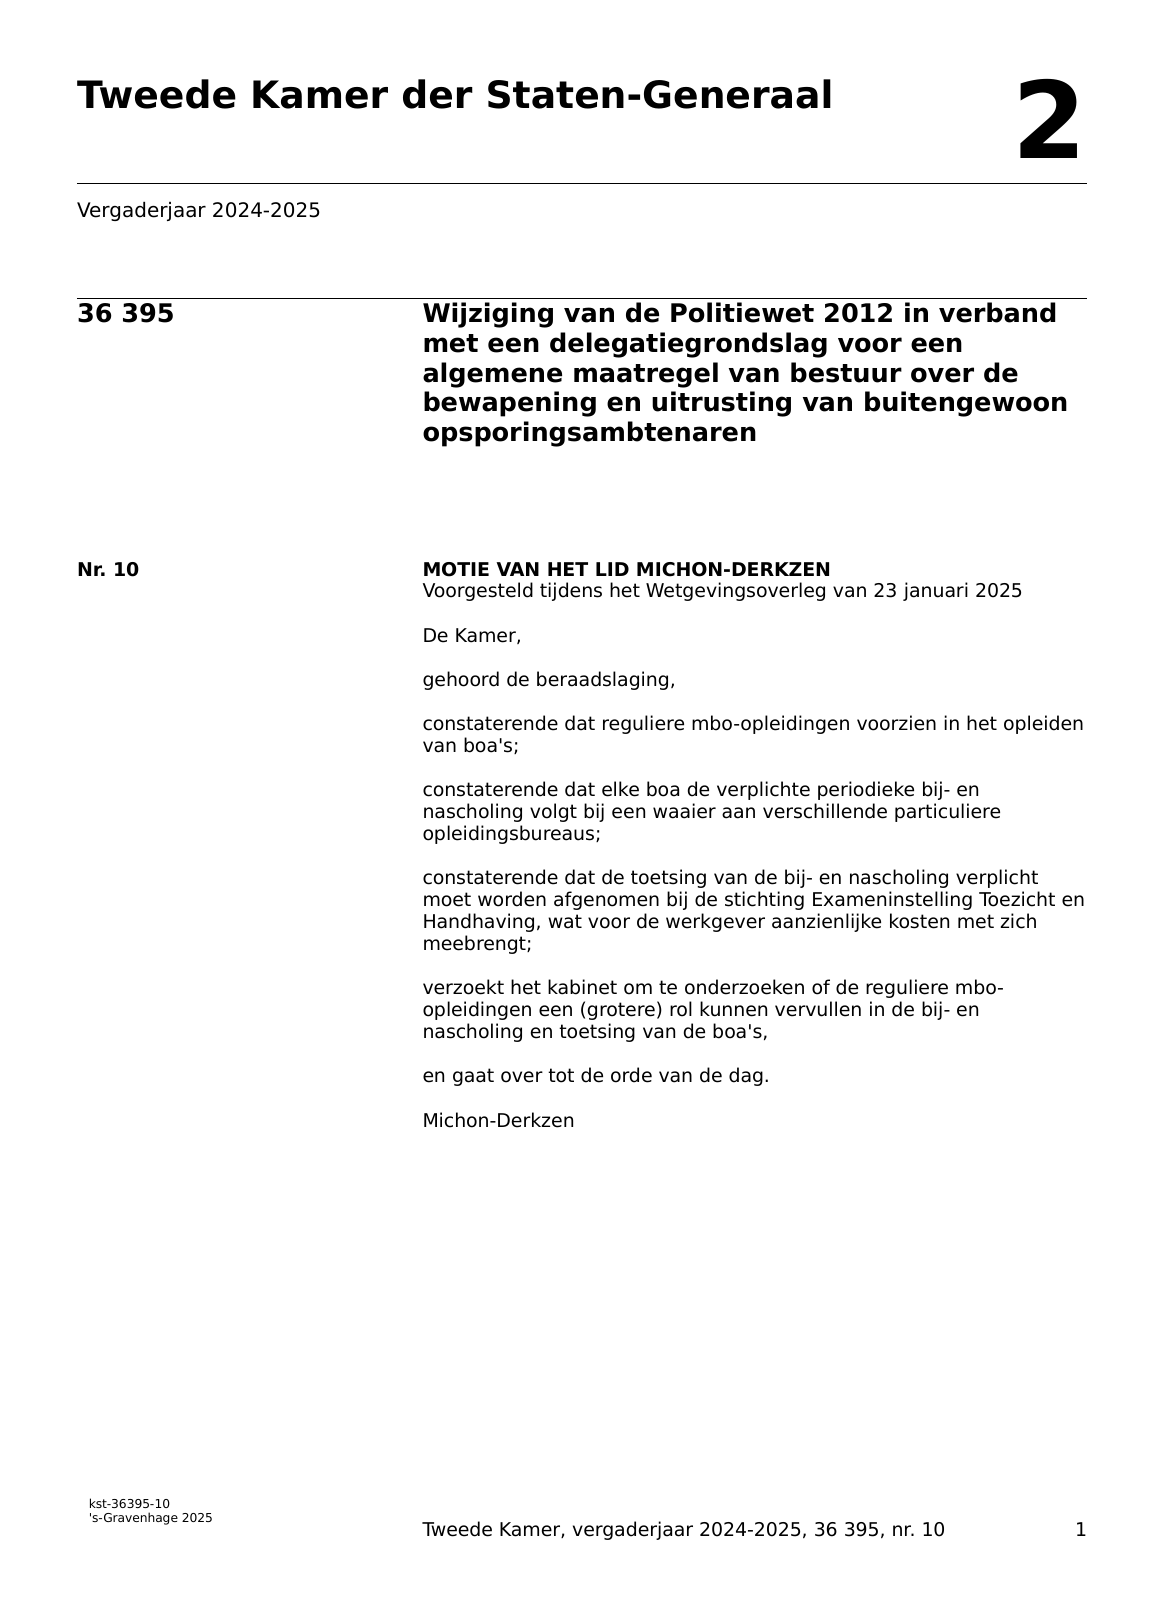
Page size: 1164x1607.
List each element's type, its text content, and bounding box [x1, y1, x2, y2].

text verzoekt het kabinet om te onderzoeken of de reguliere mbo-opleidingen een (grotere) rol kunnen vervullen in de bij- en nascholing en toetsing van de boa's, [422, 977, 1087, 1043]
text constaterende dat reguliere mbo-opleidingen voorzien in het opleiden van boa's; [422, 713, 1087, 757]
subtitle 36 395 Wijziging van de Politiewet 2012 in verband met een delegatiegrondslag voor een algemene maatregel van bestuur over de bewapening en uitrusting van buitengewoon opsporingsambtenaren [77, 299, 1087, 447]
text kst-36395-10 [88, 1497, 323, 1511]
text gehoord de beraadslaging, [422, 669, 1087, 691]
text 's-Gravenhage 2025 [88, 1511, 323, 1525]
text constaterende dat elke boa de verplichte periodieke bij- en nascholing volgt bij een waaier aan verschillende particuliere opleidingsbureaus; [422, 779, 1087, 845]
text Voorgesteld tijdens het Wetgevingsoverleg van 23 januari 2025 [422, 580, 1087, 602]
table_header 2 [886, 59, 1087, 183]
table_cell Vergaderjaar 2024-2025 [77, 184, 1087, 298]
subtitle Nr. 10 MOTIE VAN HET LID MICHON-DERKZEN [77, 558, 1087, 580]
table_header Tweede Kamer der Staten-Generaal [77, 59, 886, 183]
text constaterende dat de toetsing van de bij- en nascholing verplicht moet worden afgenomen bij de stichting Exameninstelling Toezicht en Handhaving, wat voor de werkgever aanzienlijke kosten met zich meebrengt; [422, 867, 1087, 955]
text en gaat over tot de orde van de dag. [422, 1065, 1087, 1087]
text Michon-Derkzen [422, 1109, 1087, 1132]
text De Kamer, [422, 624, 1087, 647]
